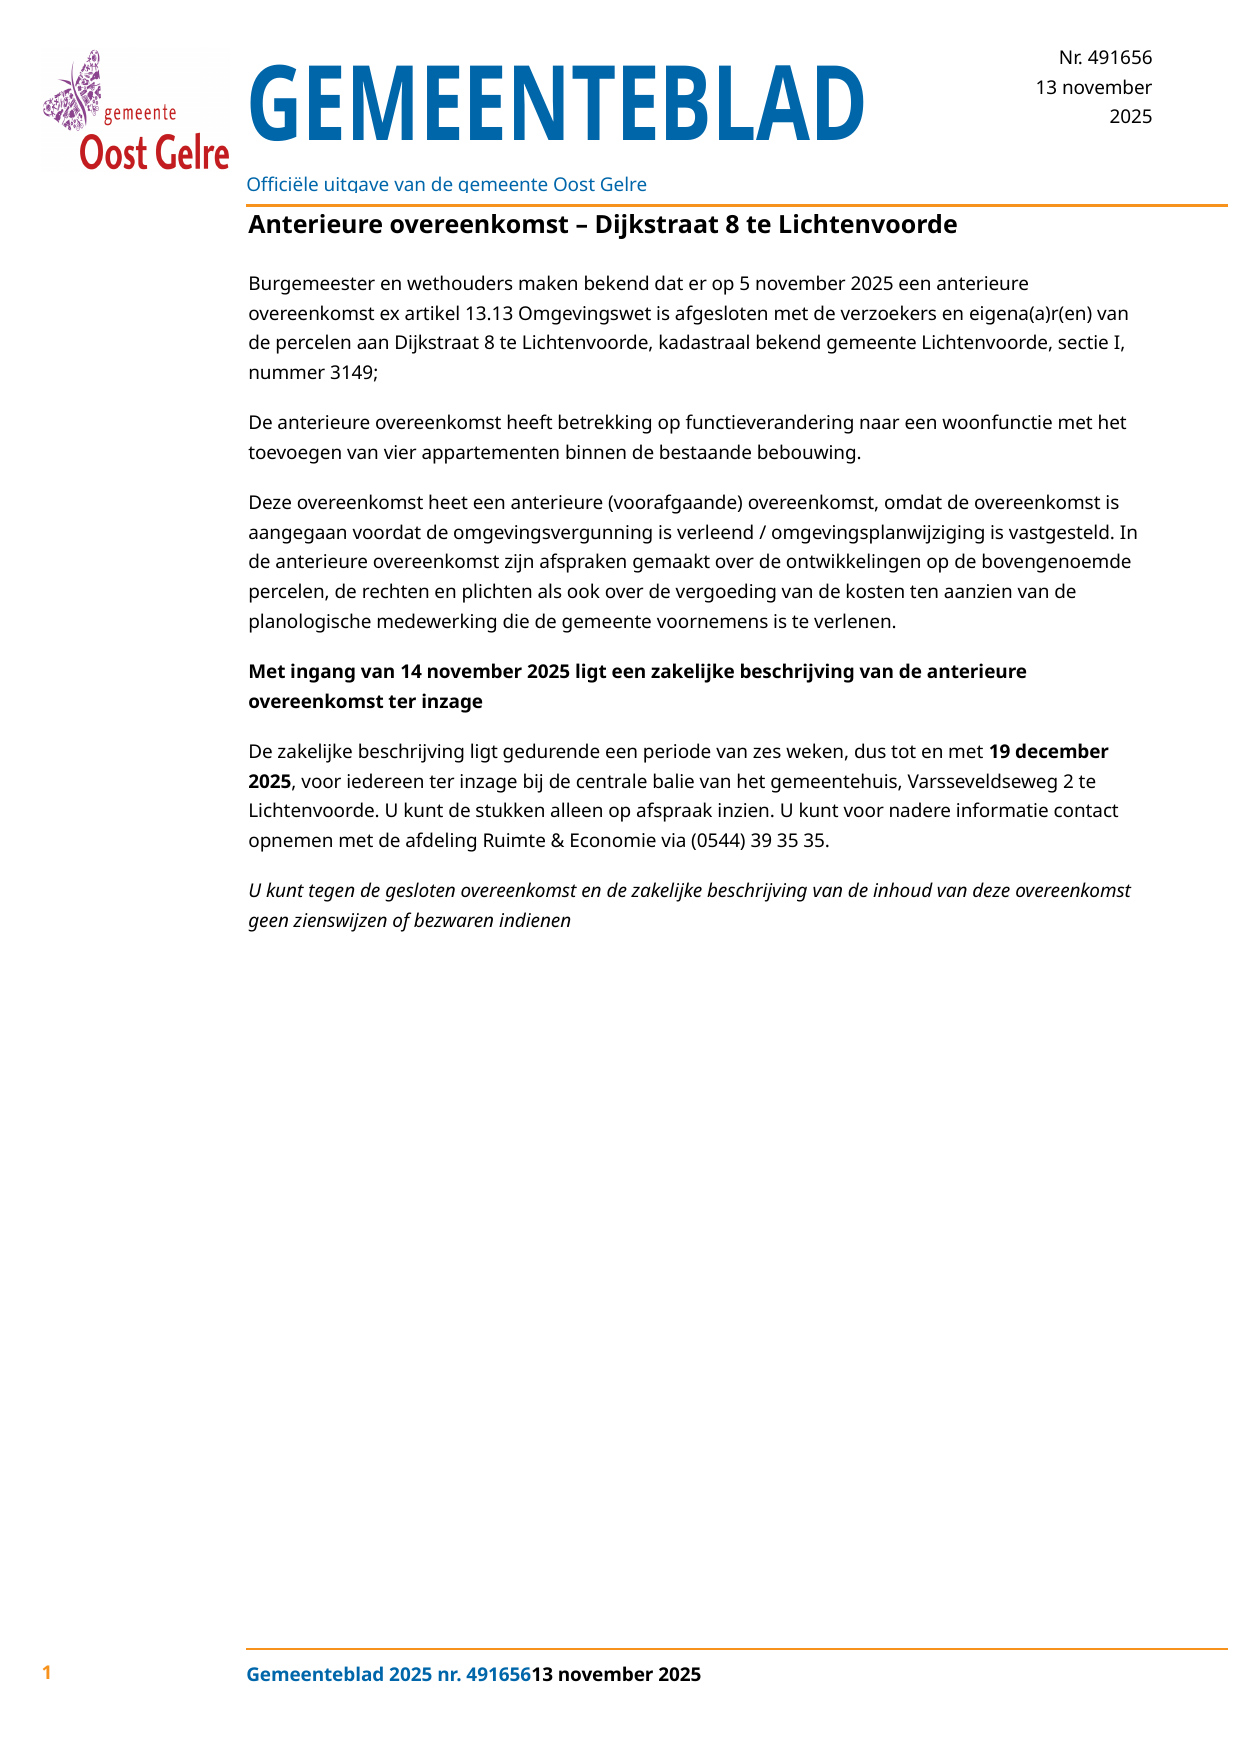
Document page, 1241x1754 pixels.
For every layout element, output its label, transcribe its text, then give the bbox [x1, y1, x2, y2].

text De zakelijke beschrijving ligt gedurende een periode van zes weken, dus tot en met 19 december 2025, voor iedereen ter inzage bij de centrale balie van het gemeentehuis, Varsseveldseweg 2 te Lichtenvoorde. U kunt de stukken alleen op afspraak inzien. U kunt voor nadere informatie contact opnemen met de afdeling Ruimte & Economie via (0544) 39 35 35. [248, 738, 1152, 853]
text De anterieure overeenkomst heeft betrekking op functieverandering naar een woonfunctie met het toevoegen van vier appartementen binnen de bestaande bebouwing. [248, 409, 1152, 465]
text Deze overeenkomst heet een anterieure (voorafgaande) overeenkomst, omdat de overeenkomst is aangegaan voordat de omgevingsvergunning is verleend / omgevingsplanwijziging is vastgesteld. In de anterieure overeenkomst zijn afspraken gemaakt over de ontwikkelingen op de bovengenoemde percelen, de rechten en plichten als ook over de vergoeding van de kosten ten aanzien van de planologische medewerking die de gemeente voornemens is te verlenen. [248, 489, 1152, 633]
text U kunt tegen de gesloten overeenkomst en de zakelijke beschrijving van de inhoud van deze overeenkomst geen zienswijzen of bezwaren indienen [248, 877, 1152, 933]
text Burgemeester en wethouders maken bekend dat er op 5 november 2025 een anterieure overeenkomst ex artikel 13.13 Omgevingswet is afgesloten met de verzoekers en eigena(a)r(en) van de percelen aan Dijkstraat 8 te Lichtenvoorde, kadastraal bekend gemeente Lichtenvoorde, sectie I, nummer 3149; [248, 270, 1152, 385]
text Met ingang van 14 november 2025 ligt een zakelijke beschrijving van de anterieure overeenkomst ter inzage [248, 658, 1152, 713]
text Anterieure overeenkomst – Dijkstraat 8 te Lichtenvoorde [248, 207, 1152, 241]
picture [41, 47, 231, 172]
